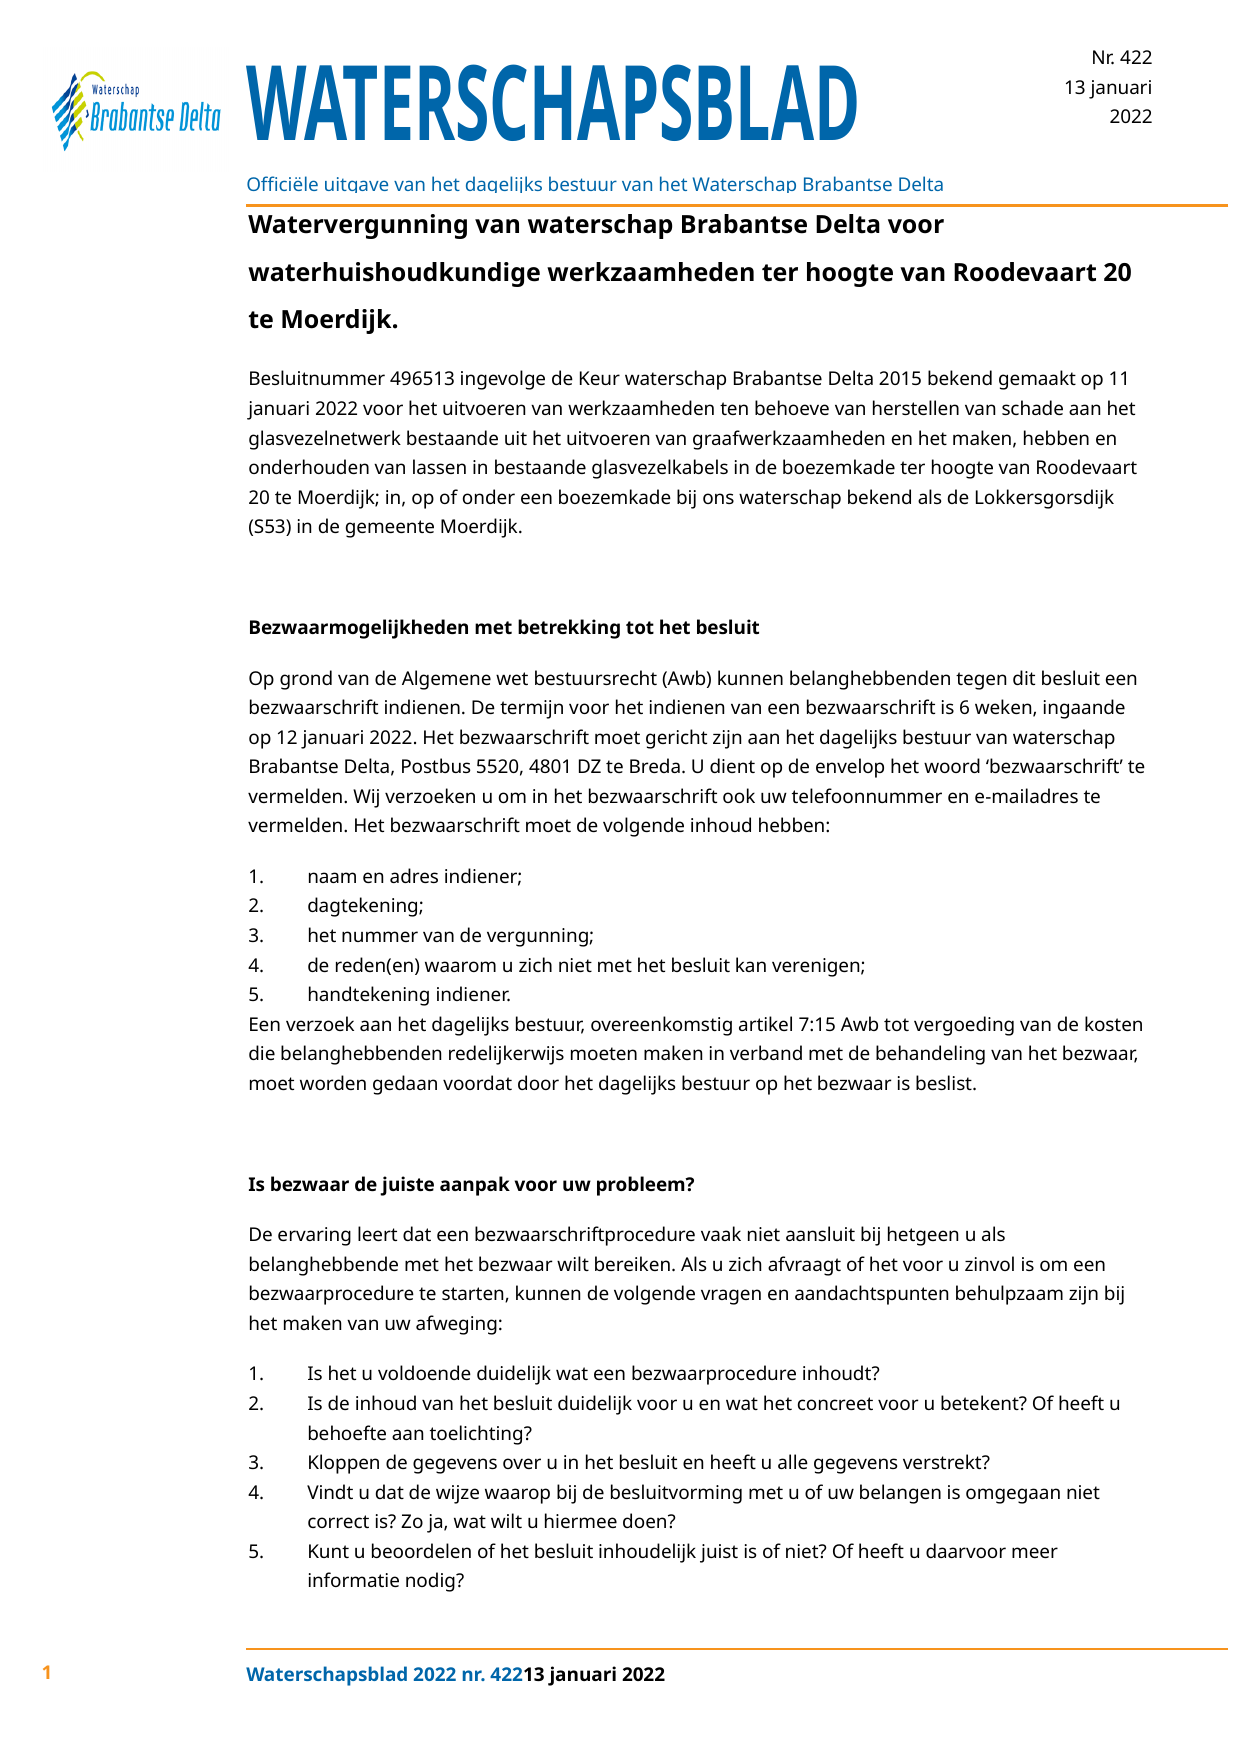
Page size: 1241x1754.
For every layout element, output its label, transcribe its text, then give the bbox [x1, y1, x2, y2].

text Een verzoek aan het dagelijks bestuur, overeenkomstig artikel 7:15 Awb tot vergoeding van de kosten die belanghebbenden redelijkerwijs moeten maken in verband met de behandeling van het bezwaar, moet worden gedaan voordat door het dagelijks bestuur op het bezwaar is beslist. [248, 1011, 1152, 1096]
list Kloppen de gegevens over u in het besluit en heeft u alle gegevens verstrekt? [248, 1449, 1152, 1475]
text De ervaring leert dat een bezwaarschriftprocedure vaak niet aansluit bij hetgeen u als belanghebbende met het bezwaar wilt bereiken. Als u zich afvraagt of het voor u zinvol is om een bezwaarprocedure te starten, kunnen de volgende vragen en aandachtspunten behulpzaam zijn bij het maken van uw afweging: [248, 1221, 1152, 1336]
list het nummer van de vergunning; [248, 922, 1152, 948]
list de reden(en) waarom u zich niet met het besluit kan verenigen; [248, 952, 1152, 977]
list naam en adres indiener; [248, 863, 1152, 889]
text Bezwaarmogelijkheden met betrekking tot het besluit [248, 614, 1152, 640]
text Op grond van de Algemene wet bestuursrecht (Awb) kunnen belanghebbenden tegen dit besluit een bezwaarschrift indienen. De termijn voor het indienen van een bezwaarschrift is 6 weken, ingaande op 12 januari 2022. Het bezwaarschrift moet gericht zijn aan het dagelijks bestuur van waterschap Brabantse Delta, Postbus 5520, 4801 DZ te Breda. U dient op de envelop het woord ‘bezwaarschrift’ te vermelden. Wij verzoeken u om in het bezwaarschrift ook uw telefoonnummer en e‑mailadres te vermelden. Het bezwaarschrift moet de volgende inhoud hebben: [248, 665, 1152, 838]
list Vindt u dat de wijze waarop bij de besluitvorming met u of uw belangen is omgegaan niet correct is? Zo ja, wat wilt u hiermee doen? [248, 1479, 1152, 1534]
list Is het u voldoende duidelijk wat een bezwaarprocedure inhoudt? [248, 1361, 1152, 1386]
text Is bezwaar de juiste aanpak voor uw probleem? [248, 1171, 1152, 1197]
list Kunt u beoordelen of het besluit inhoudelijk juist is of niet? Of heeft u daarvoor meer informatie nodig? [248, 1538, 1152, 1593]
text Besluitnummer 496513 ingevolge de Keur waterschap Brabantse Delta 2015 bekend gemaakt op 11 januari 2022 voor het uitvoeren van werkzaamheden ten behoeve van herstellen van schade aan het glasvezelnetwerk bestaande uit het uitvoeren van graafwerkzaamheden en het maken, hebben en onderhouden van lassen in bestaande glasvezelkabels in de boezemkade ter hoogte van Roodevaart 20 te Moerdijk; in, op of onder een boezemkade bij ons waterschap bekend als de Lokkersgorsdijk (S53) in de gemeente Moerdijk. [248, 366, 1152, 539]
picture [41, 47, 231, 172]
list handtekening indiener. [248, 981, 1152, 1007]
list Is de inhoud van het besluit duidelijk voor u en wat het concreet voor u betekent? Of heeft u behoefte aan toelichting? [248, 1390, 1152, 1445]
list dagtekening; [248, 893, 1152, 918]
text Watervergunning van waterschap Brabantse Delta voor waterhuishoudkundige werkzaamheden ter hoogte van Roodevaart 20 te Moerdijk. [248, 207, 1152, 336]
